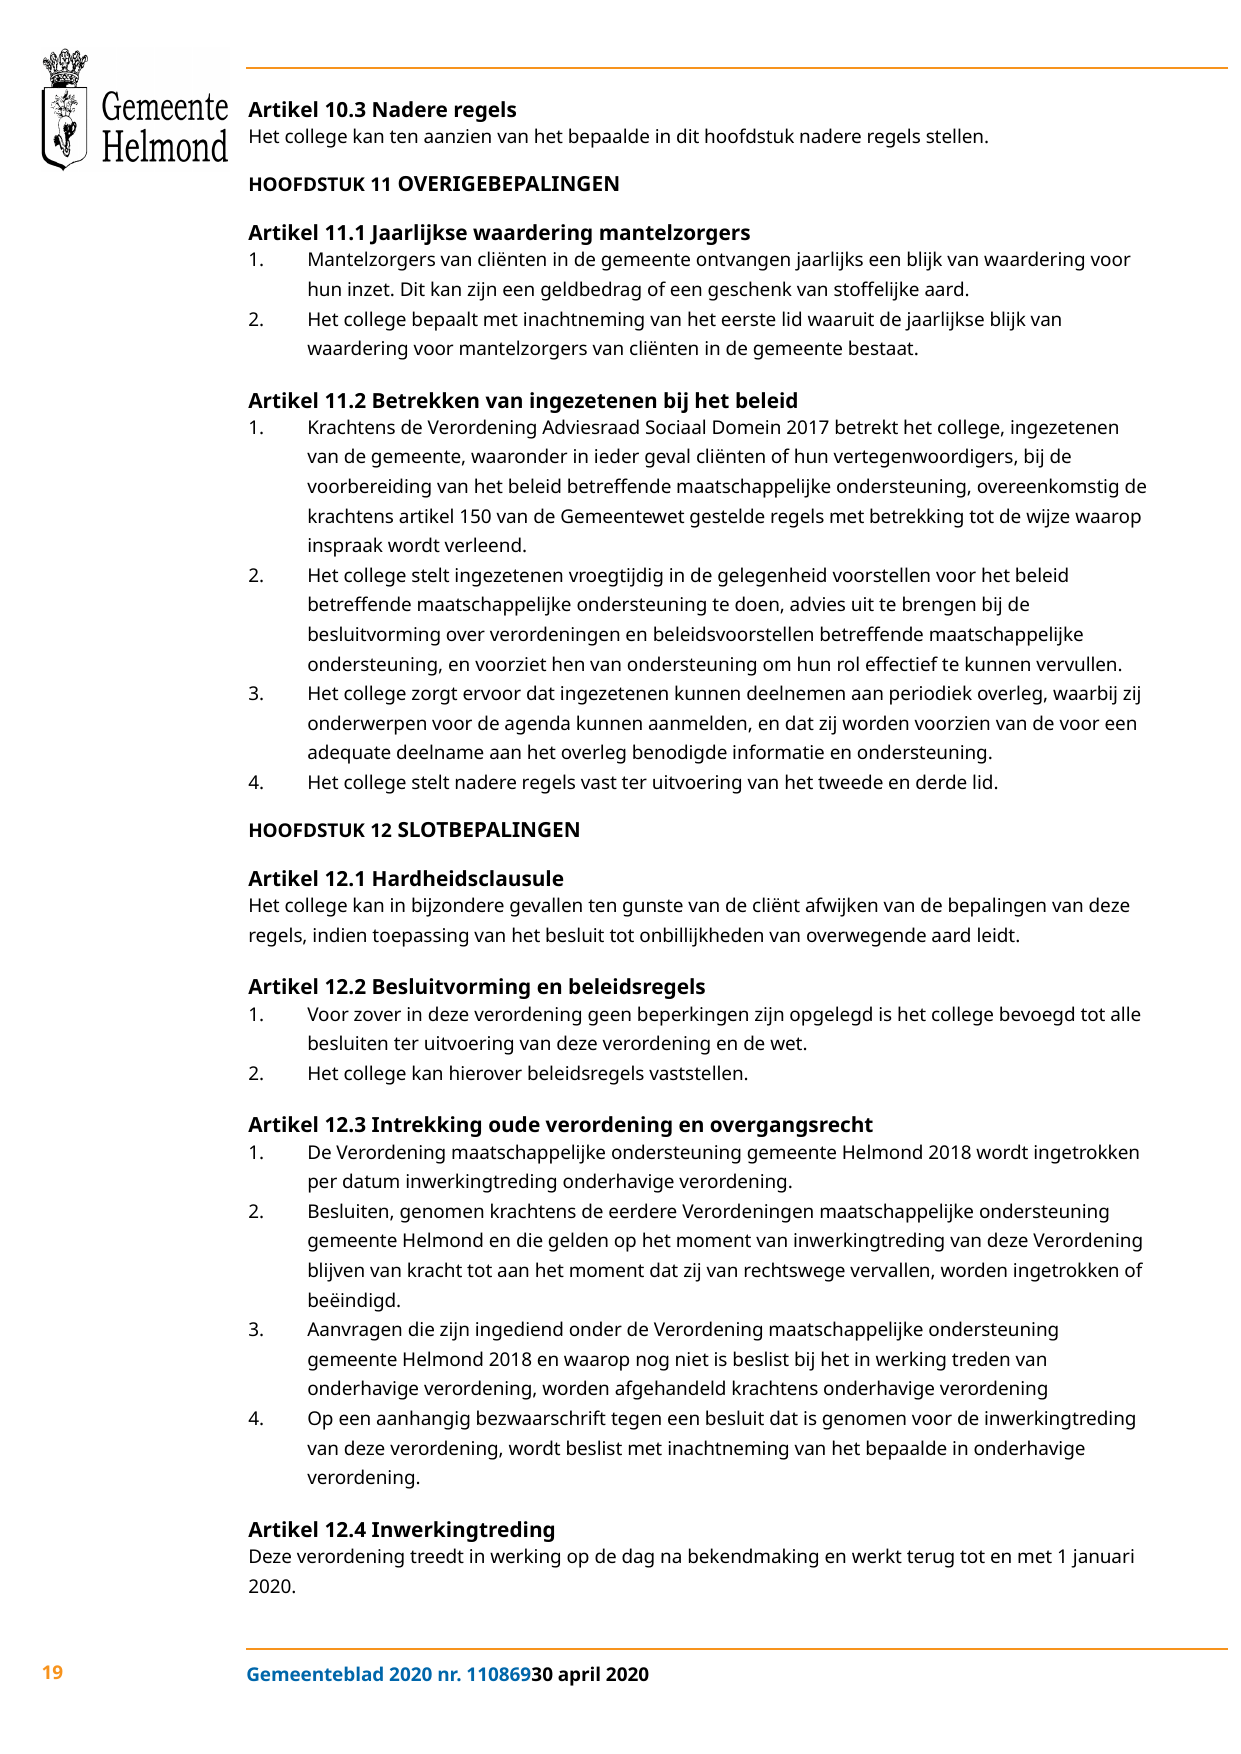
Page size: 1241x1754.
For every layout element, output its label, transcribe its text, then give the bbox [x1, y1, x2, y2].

text Artikel 10.3 Nadere regels [248, 95, 1152, 123]
text Artikel 11.2 Betrekken van ingezetenen bij het beleid [248, 386, 1152, 414]
list Mantelzorgers van cliënten in de gemeente ontvangen jaarlijks een blijk van waardering voor hun inzet. Dit kan zijn een geldbedrag of een geschenk van stoffelijke aard. [248, 247, 1152, 302]
text HOOFDSTUK 12 SLOTBEPALINGEN [248, 815, 1152, 843]
text Artikel 12.2 Besluitvorming en beleidsregels [248, 972, 1152, 1001]
list Voor zover in deze verordening geen beperkingen zijn opgelegd is het college bevoegd tot alle besluiten ter uitvoering van deze verordening en de wet. [248, 1001, 1152, 1056]
list Het college stelt ingezetenen vroegtijdig in de gelegenheid voorstellen voor het beleid betreffende maatschappelijke ondersteuning te doen, advies uit te brengen bij de besluitvorming over verordeningen en beleidsvoorstellen betreffende maatschappelijke ondersteuning, en voorziet hen van ondersteuning om hun rol effectief te kunnen vervullen. [248, 562, 1152, 677]
text Het college kan in bijzondere gevallen ten gunste van de cliënt afwijken van de bepalingen van deze regels, indien toepassing van het besluit tot onbillijkheden van overwegende aard leidt. [248, 892, 1152, 948]
text Artikel 11.1 Jaarlijkse waardering mantelzorgers [248, 218, 1152, 247]
list Op een aanhangig bezwaarschrift tegen een besluit dat is genomen voor de inwerkingtreding van deze verordening, wordt beslist met inachtneming van het bepaalde in onderhavige verordening. [248, 1405, 1152, 1490]
text Deze verordening treedt in werking op de dag na bekendmaking en werkt terug tot en met 1 januari 2020. [248, 1543, 1152, 1598]
list Het college stelt nadere regels vast ter uitvoering van het tweede en derde lid. [248, 769, 1152, 795]
text HOOFDSTUK 11 OVERIGEBEPALINGEN [248, 169, 1152, 197]
list Krachtens de Verordening Adviesraad Sociaal Domein 2017 betrekt het college, ingezetenen van de gemeente, waaronder in ieder geval cliënten of hun vertegenwoordigers, bij de voorbereiding van het beleid betreffende maatschappelijke ondersteuning, overeenkomstig de krachtens artikel 150 van de Gemeentewet gestelde regels met betrekking tot de wijze waarop inspraak wordt verleend. [248, 414, 1152, 558]
list De Verordening maatschappelijke ondersteuning gemeente Helmond 2018 wordt ingetrokken per datum inwerkingtreding onderhavige verordening. [248, 1139, 1152, 1194]
text Artikel 12.1 Hardheidsclausule [248, 864, 1152, 892]
picture [41, 47, 231, 172]
text Artikel 12.4 Inwerkingtreding [248, 1515, 1152, 1543]
list Aanvragen die zijn ingediend onder de Verordening maatschappelijke ondersteuning gemeente Helmond 2018 en waarop nog niet is beslist bij het in werking treden van onderhavige verordening, worden afgehandeld krachtens onderhavige verordening [248, 1316, 1152, 1401]
text Artikel 12.3 Intrekking oude verordening en overgangsrecht [248, 1111, 1152, 1139]
list Het college bepaalt met inachtneming van het eerste lid waaruit de jaarlijkse blijk van waardering voor mantelzorgers van cliënten in de gemeente bestaat. [248, 306, 1152, 361]
text Het college kan ten aanzien van het bepaalde in dit hoofdstuk nadere regels stellen. [248, 123, 1152, 149]
list Het college kan hierover beleidsregels vaststellen. [248, 1060, 1152, 1086]
list Het college zorgt ervoor dat ingezetenen kunnen deelnemen aan periodiek overleg, waarbij zij onderwerpen voor de agenda kunnen aanmelden, en dat zij worden voorzien van de voor een adequate deelname aan het overleg benodigde informatie en ondersteuning. [248, 680, 1152, 765]
list Besluiten, genomen krachtens de eerdere Verordeningen maatschappelijke ondersteuning gemeente Helmond en die gelden op het moment van inwerkingtreding van deze Verordening blijven van kracht tot aan het moment dat zij van rechtswege vervallen, worden ingetrokken of beëindigd. [248, 1198, 1152, 1313]
